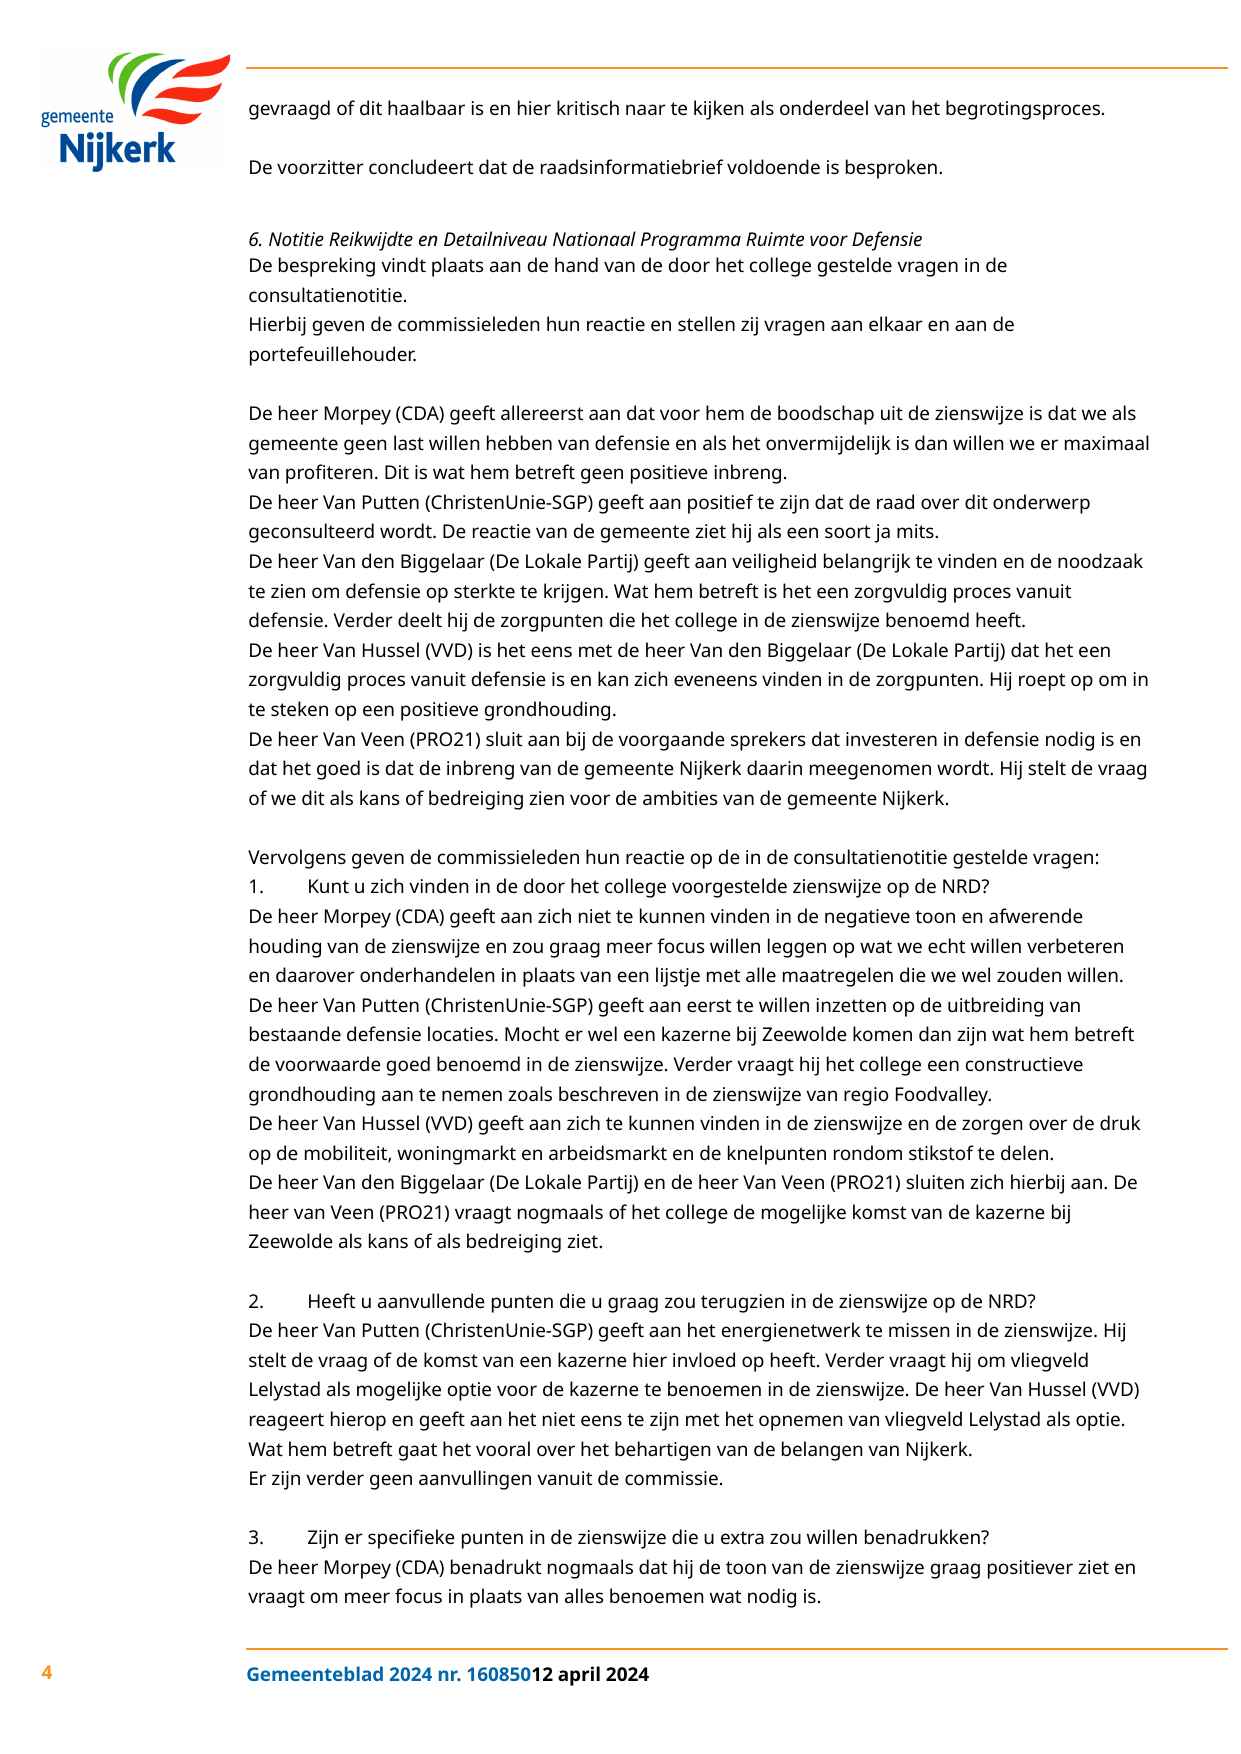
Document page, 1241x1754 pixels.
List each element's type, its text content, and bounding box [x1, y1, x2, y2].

text Er zijn verder geen aanvullingen vanuit de commissie. [248, 1465, 1152, 1491]
text De heer Morpey (CDA) geeft allereerst aan dat voor hem de boodschap uit de zienswijze is dat we als gemeente geen last willen hebben van defensie en als het onvermijdelijk is dan willen we er maximaal van profiteren. Dit is wat hem betreft geen positieve inbreng. [248, 400, 1152, 485]
list Kunt u zich vinden in de door het college voorgestelde zienswijze op de NRD? [248, 874, 1152, 899]
text De heer Van den Biggelaar (De Lokale Partij) en de heer Van Veen (PRO21) sluiten zich hierbij aan. De heer van Veen (PRO21) vraagt nogmaals of het college de mogelijke komst van de kazerne bij Zeewolde als kans of als bedreiging ziet. [248, 1169, 1152, 1254]
picture [41, 47, 231, 172]
text De heer Van Hussel (VVD) is het eens met de heer Van den Biggelaar (De Lokale Partij) dat het een zorgvuldig proces vanuit defensie is en kan zich eveneens vinden in de zorgpunten. Hij roept op om in te steken op een positieve grondhouding. [248, 637, 1152, 722]
text De bespreking vindt plaats aan de hand van de door het college gestelde vragen in de consultatienotitie. [248, 252, 1152, 308]
text De heer Van Putten (ChristenUnie-SGP) geeft aan positief te zijn dat de raad over dit onderwerp geconsulteerd wordt. De reactie van de gemeente ziet hij als een soort ja mits. [248, 489, 1152, 544]
text Hierbij geven de commissieleden hun reactie en stellen zij vragen aan elkaar en aan de portefeuillehouder. [248, 312, 1152, 367]
text 6. Notitie Reikwijdte en Detailniveau Nationaal Programma Ruimte voor Defensie [248, 227, 1152, 252]
text De heer Van Veen (PRO21) sluit aan bij de voorgaande sprekers dat investeren in defensie nodig is en dat het goed is dat de inbreng van de gemeente Nijkerk daarin meegenomen wordt. Hij stelt de vraag of we dit als kans of bedreiging zien voor de ambities van de gemeente Nijkerk. [248, 726, 1152, 811]
text Vervolgens geven de commissieleden hun reactie op de in de consultatienotitie gestelde vragen: [248, 844, 1152, 870]
text De voorzitter concludeert dat de raadsinformatiebrief voldoende is besproken. [248, 154, 1152, 180]
text gevraagd of dit haalbaar is en hier kritisch naar te kijken als onderdeel van het begrotingsproces. [248, 95, 1152, 121]
text De heer Van Hussel (VVD) geeft aan zich te kunnen vinden in de zienswijze en de zorgen over de druk op de mobiliteit, woningmarkt en arbeidsmarkt en de knelpunten rondom stikstof te delen. [248, 1110, 1152, 1166]
text De heer Morpey (CDA) benadrukt nogmaals dat hij de toon van de zienswijze graag positiever ziet en vraagt om meer focus in plaats van alles benoemen wat nodig is. [248, 1554, 1152, 1609]
text De heer Van den Biggelaar (De Lokale Partij) geeft aan veiligheid belangrijk te vinden en de noodzaak te zien om defensie op sterkte te krijgen. Wat hem betreft is het een zorgvuldig proces vanuit defensie. Verder deelt hij de zorgpunten die het college in de zienswijze benoemd heeft. [248, 548, 1152, 633]
list Heeft u aanvullende punten die u graag zou terugzien in de zienswijze op de NRD? [248, 1288, 1152, 1313]
text De heer Van Putten (ChristenUnie-SGP) geeft aan eerst te willen inzetten op de uitbreiding van bestaande defensie locaties. Mocht er wel een kazerne bij Zeewolde komen dan zijn wat hem betreft de voorwaarde goed benoemd in de zienswijze. Verder vraagt hij het college een constructieve grondhouding aan te nemen zoals beschreven in de zienswijze van regio Foodvalley. [248, 992, 1152, 1106]
list Zijn er specifieke punten in de zienswijze die u extra zou willen benadrukken? [248, 1524, 1152, 1550]
text De heer Van Putten (ChristenUnie-SGP) geeft aan het energienetwerk te missen in de zienswijze. Hij stelt de vraag of de komst van een kazerne hier invloed op heeft. Verder vraagt hij om vliegveld Lelystad als mogelijke optie voor de kazerne te benoemen in de zienswijze. De heer Van Hussel (VVD) reageert hierop en geeft aan het niet eens te zijn met het opnemen van vliegveld Lelystad als optie. Wat hem betreft gaat het vooral over het behartigen van de belangen van Nijkerk. [248, 1317, 1152, 1461]
text De heer Morpey (CDA) geeft aan zich niet te kunnen vinden in de negatieve toon en afwerende houding van de zienswijze en zou graag meer focus willen leggen op wat we echt willen verbeteren en daarover onderhandelen in plaats van een lijstje met alle maatregelen die we wel zouden willen. [248, 903, 1152, 988]
